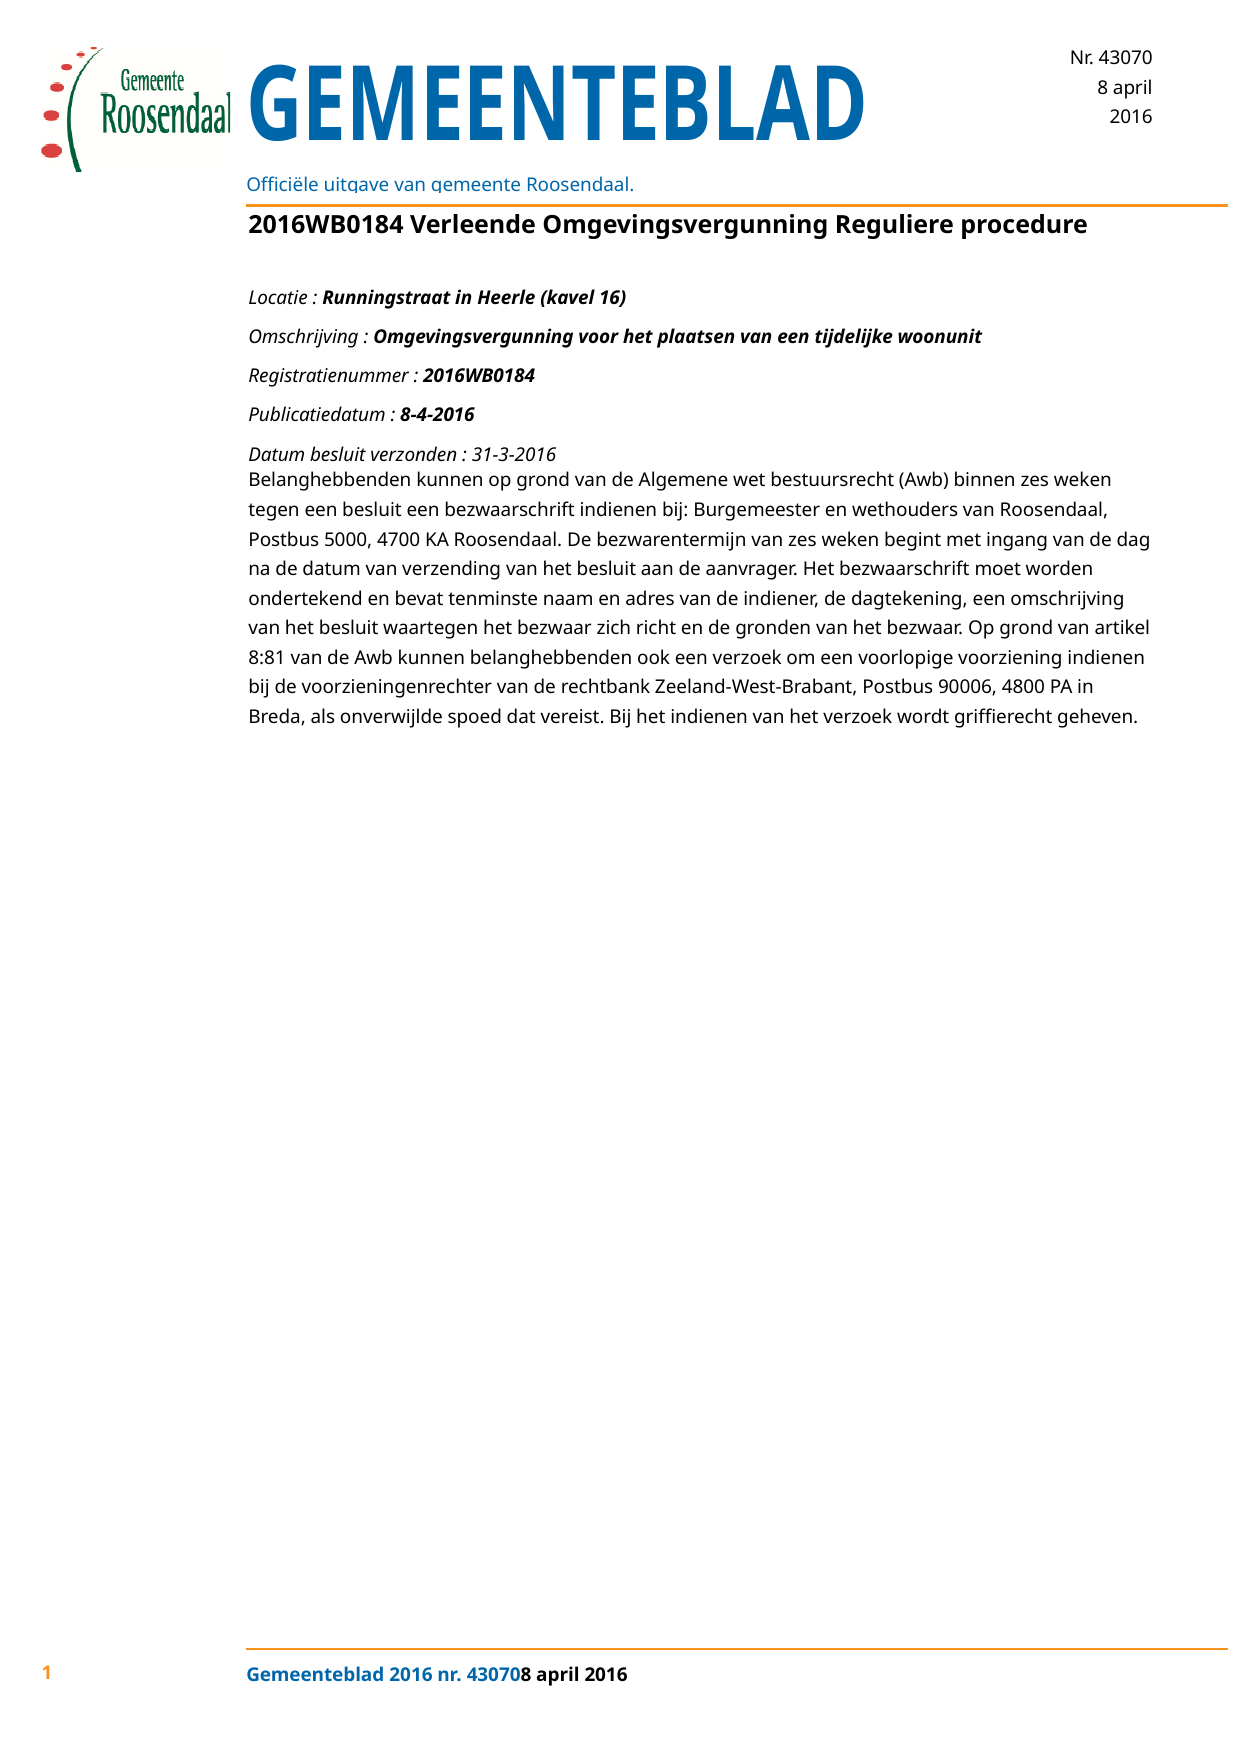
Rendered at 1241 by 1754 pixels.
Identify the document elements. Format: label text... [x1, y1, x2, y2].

text Registratienummer : 2016WB0184 [248, 362, 1152, 388]
text Omschrijving : Omgevingsvergunning voor het plaatsen van een tijdelijke woonunit [248, 323, 1152, 349]
picture [41, 47, 231, 172]
text 2016WB0184 Verleende Omgevingsvergunning Reguliere procedure [248, 207, 1152, 241]
text Belanghebbenden kunnen op grond van de Algemene wet bestuursrecht (Awb) binnen zes weken tegen een besluit een bezwaarschrift indienen bij: Burgemeester en wethouders van Roosendaal, Postbus 5000, 4700 KA Roosendaal. De bezwarentermijn van zes weken begint met ingang van de dag na de datum van verzending van het besluit aan de aanvrager. Het bezwaarschrift moet worden ondertekend en bevat tenminste naam en adres van de indiener, de dagtekening, een omschrijving van het besluit waartegen het bezwaar zich richt en de gronden van het bezwaar. Op grond van artikel 8:81 van de Awb kunnen belanghebbenden ook een verzoek om een voorlopige voorziening indienen bij de voorzieningenrechter van de rechtbank Zeeland-West-Brabant, Postbus 90006, 4800 PA in Breda, als onverwijlde spoed dat vereist. Bij het indienen van het verzoek wordt griffierecht geheven. [248, 467, 1152, 729]
text Locatie : Runningstraat in Heerle (kavel 16) [248, 284, 1152, 309]
text Datum besluit verzonden : 31-3-2016 [248, 441, 1152, 467]
text Publicatiedatum : 8-4-2016 [248, 402, 1152, 427]
